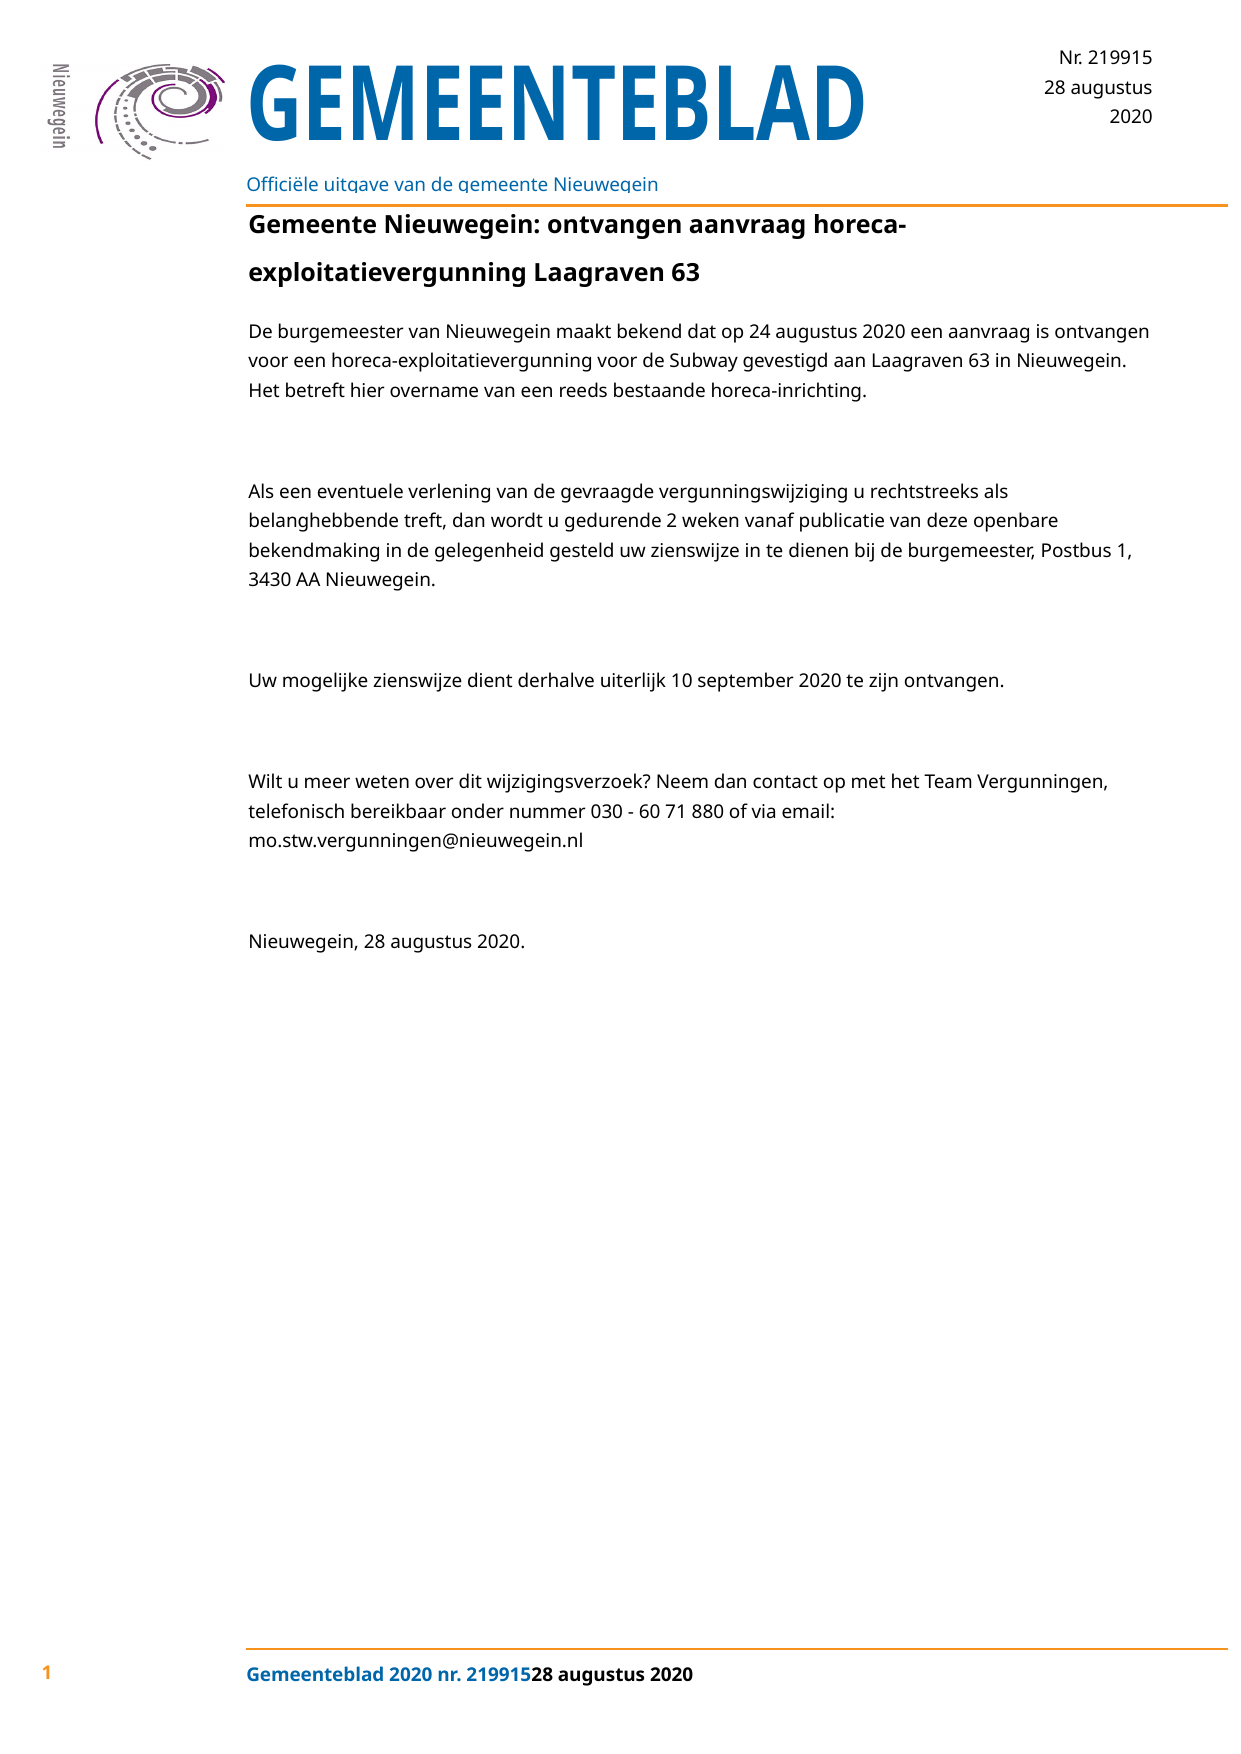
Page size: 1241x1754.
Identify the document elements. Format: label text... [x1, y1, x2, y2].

text Als een eventuele verlening van de gevraagde vergunningswijziging u rechtstreeks als belanghebbende treft, dan wordt u gedurende 2 weken vanaf publicatie van deze openbare bekendmaking in de gelegenheid gesteld uw zienswijze in te dienen bij de burgemeester, Postbus 1, 3430 AA Nieuwegein. [248, 478, 1152, 592]
text Nieuwegein, 28 augustus 2020. [248, 928, 1152, 954]
text Uw mogelijke zienswijze dient derhalve uiterlijk 10 september 2020 te zijn ontvangen. [248, 667, 1152, 693]
text De burgemeester van Nieuwegein maakt bekend dat op 24 augustus 2020 een aanvraag is ontvangen voor een horeca-exploitatievergunning voor de Subway gevestigd aan Laagraven 63 in Nieuwegein. Het betreft hier overname van een reeds bestaande horeca-inrichting. [248, 318, 1152, 403]
picture [41, 47, 231, 172]
text Wilt u meer weten over dit wijzigingsverzoek? Neem dan contact op met het Team Vergunningen, telefonisch bereikbaar onder nummer 030 - 60 71 880 of via email: mo.stw.vergunningen@nieuwegein.nl [248, 768, 1152, 853]
text Gemeente Nieuwegein: ontvangen aanvraag horeca-exploitatievergunning Laagraven 63 [248, 207, 1152, 288]
